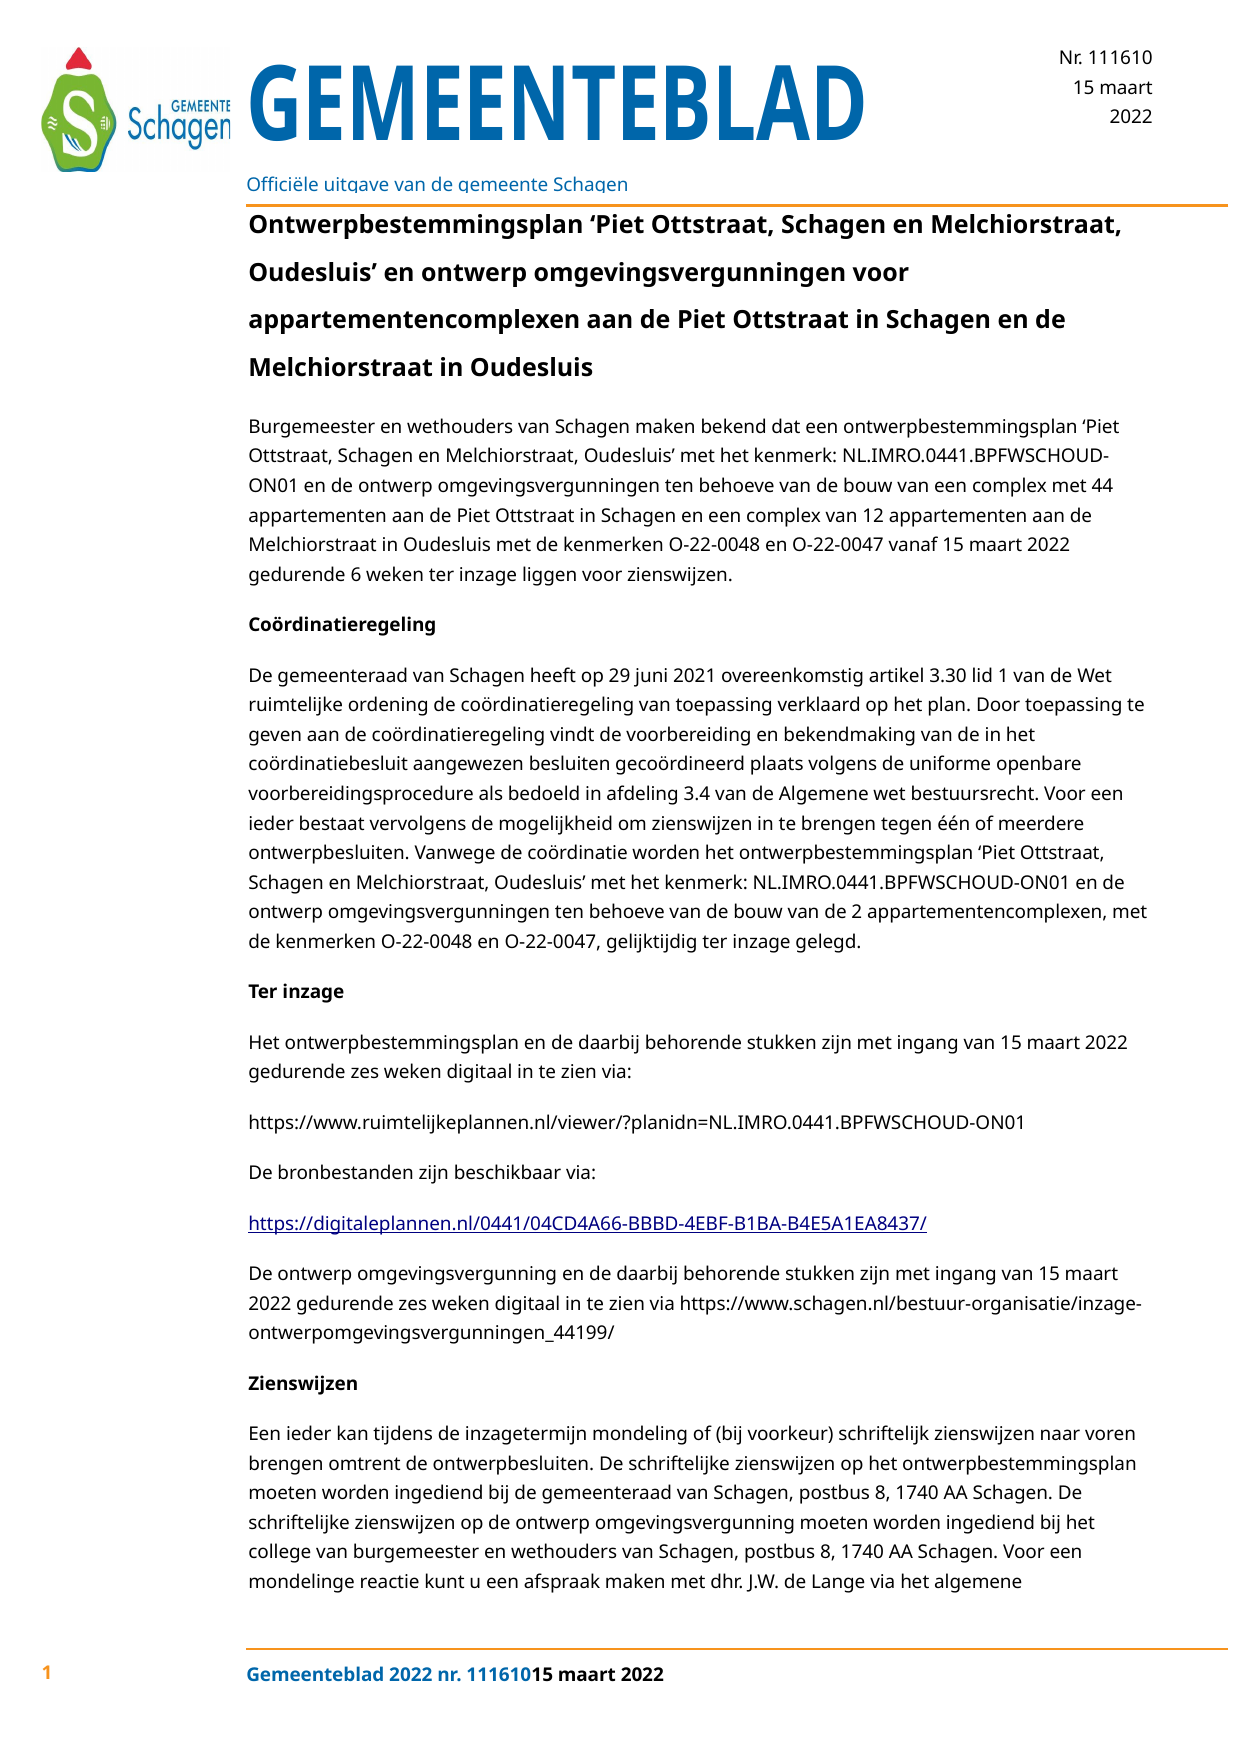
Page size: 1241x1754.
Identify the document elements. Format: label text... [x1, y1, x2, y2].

text De ontwerp omgevingsvergunning en de daarbij behorende stukken zijn met ingang van 15 maart 2022 gedurende zes weken digitaal in te zien via https://www.schagen.nl/bestuur-organisatie/inzage-ontwerpomgevingsvergunningen_44199/ [248, 1260, 1152, 1345]
text https://www.ruimtelijkeplannen.nl/viewer/?planidn=NL.IMRO.0441.BPFWSCHOUD-ON01 [248, 1109, 1152, 1135]
text Een ieder kan tijdens de inzagetermijn mondeling of (bij voorkeur) schriftelijk zienswijzen naar voren brengen omtrent de ontwerpbesluiten. De schriftelijke zienswijzen op het ontwerpbestemmingsplan moeten worden ingediend bij de gemeenteraad van Schagen, postbus 8, 1740 AA Schagen. De schriftelijke zienswijzen op de ontwerp omgevingsvergunning moeten worden ingediend bij het college van burgemeester en wethouders van Schagen, postbus 8, 1740 AA Schagen. Voor een mondelinge reactie kunt u een afspraak maken met dhr. J.W. de Lange via het algemene [248, 1420, 1152, 1594]
text Burgemeester en wethouders van Schagen maken bekend dat een ontwerpbestemmingsplan ‘Piet Ottstraat, Schagen en Melchiorstraat, Oudesluis’ met het kenmerk: NL.IMRO.0441.BPFWSCHOUD-ON01 en de ontwerp omgevingsvergunningen ten behoeve van de bouw van een complex met 44 appartementen aan de Piet Ottstraat in Schagen en een complex van 12 appartementen aan de Melchiorstraat in Oudesluis met de kenmerken O-22-0048 en O-22-0047 vanaf 15 maart 2022 gedurende 6 weken ter inzage liggen voor zienswijzen. [248, 413, 1152, 587]
picture [41, 47, 231, 172]
text Het ontwerpbestemmingsplan en de daarbij behorende stukken zijn met ingang van 15 maart 2022 gedurende zes weken digitaal in te zien via: [248, 1029, 1152, 1084]
text https://digitaleplannen.nl/0441/04CD4A66-BBBD-4EBF-B1BA-B4E5A1EA8437/ [248, 1210, 1152, 1236]
text De bronbestanden zijn beschikbaar via: [248, 1159, 1152, 1185]
text Ontwerpbestemmingsplan ‘Piet Ottstraat, Schagen en Melchiorstraat, Oudesluis’ en ontwerp omgevingsvergunningen voor appartementencomplexen aan de Piet Ottstraat in Schagen en de Melchiorstraat in Oudesluis [248, 207, 1152, 384]
text Zienswijzen [248, 1370, 1152, 1396]
text Ter inzage [248, 978, 1152, 1004]
text Coördinatieregeling [248, 611, 1152, 637]
text De gemeenteraad van Schagen heeft op 29 juni 2021 overeenkomstig artikel 3.30 lid 1 van de Wet ruimtelijke ordening de coördinatieregeling van toepassing verklaard op het plan. Door toepassing te geven aan de coördinatieregeling vindt de voorbereiding en bekendmaking van de in het coördinatiebesluit aangewezen besluiten gecoördineerd plaats volgens de uniforme openbare voorbereidingsprocedure als bedoeld in afdeling 3.4 van de Algemene wet bestuursrecht. Voor een ieder bestaat vervolgens de mogelijkheid om zienswijzen in te brengen tegen één of meerdere ontwerpbesluiten. Vanwege de coördinatie worden het ontwerpbestemmingsplan ‘Piet Ottstraat, Schagen en Melchiorstraat, Oudesluis’ met het kenmerk: NL.IMRO.0441.BPFWSCHOUD-ON01 en de ontwerp omgevingsvergunningen ten behoeve van de bouw van de 2 appartementencomplexen, met de kenmerken O-22-0048 en O-22-0047, gelijktijdig ter inzage gelegd. [248, 662, 1152, 954]
